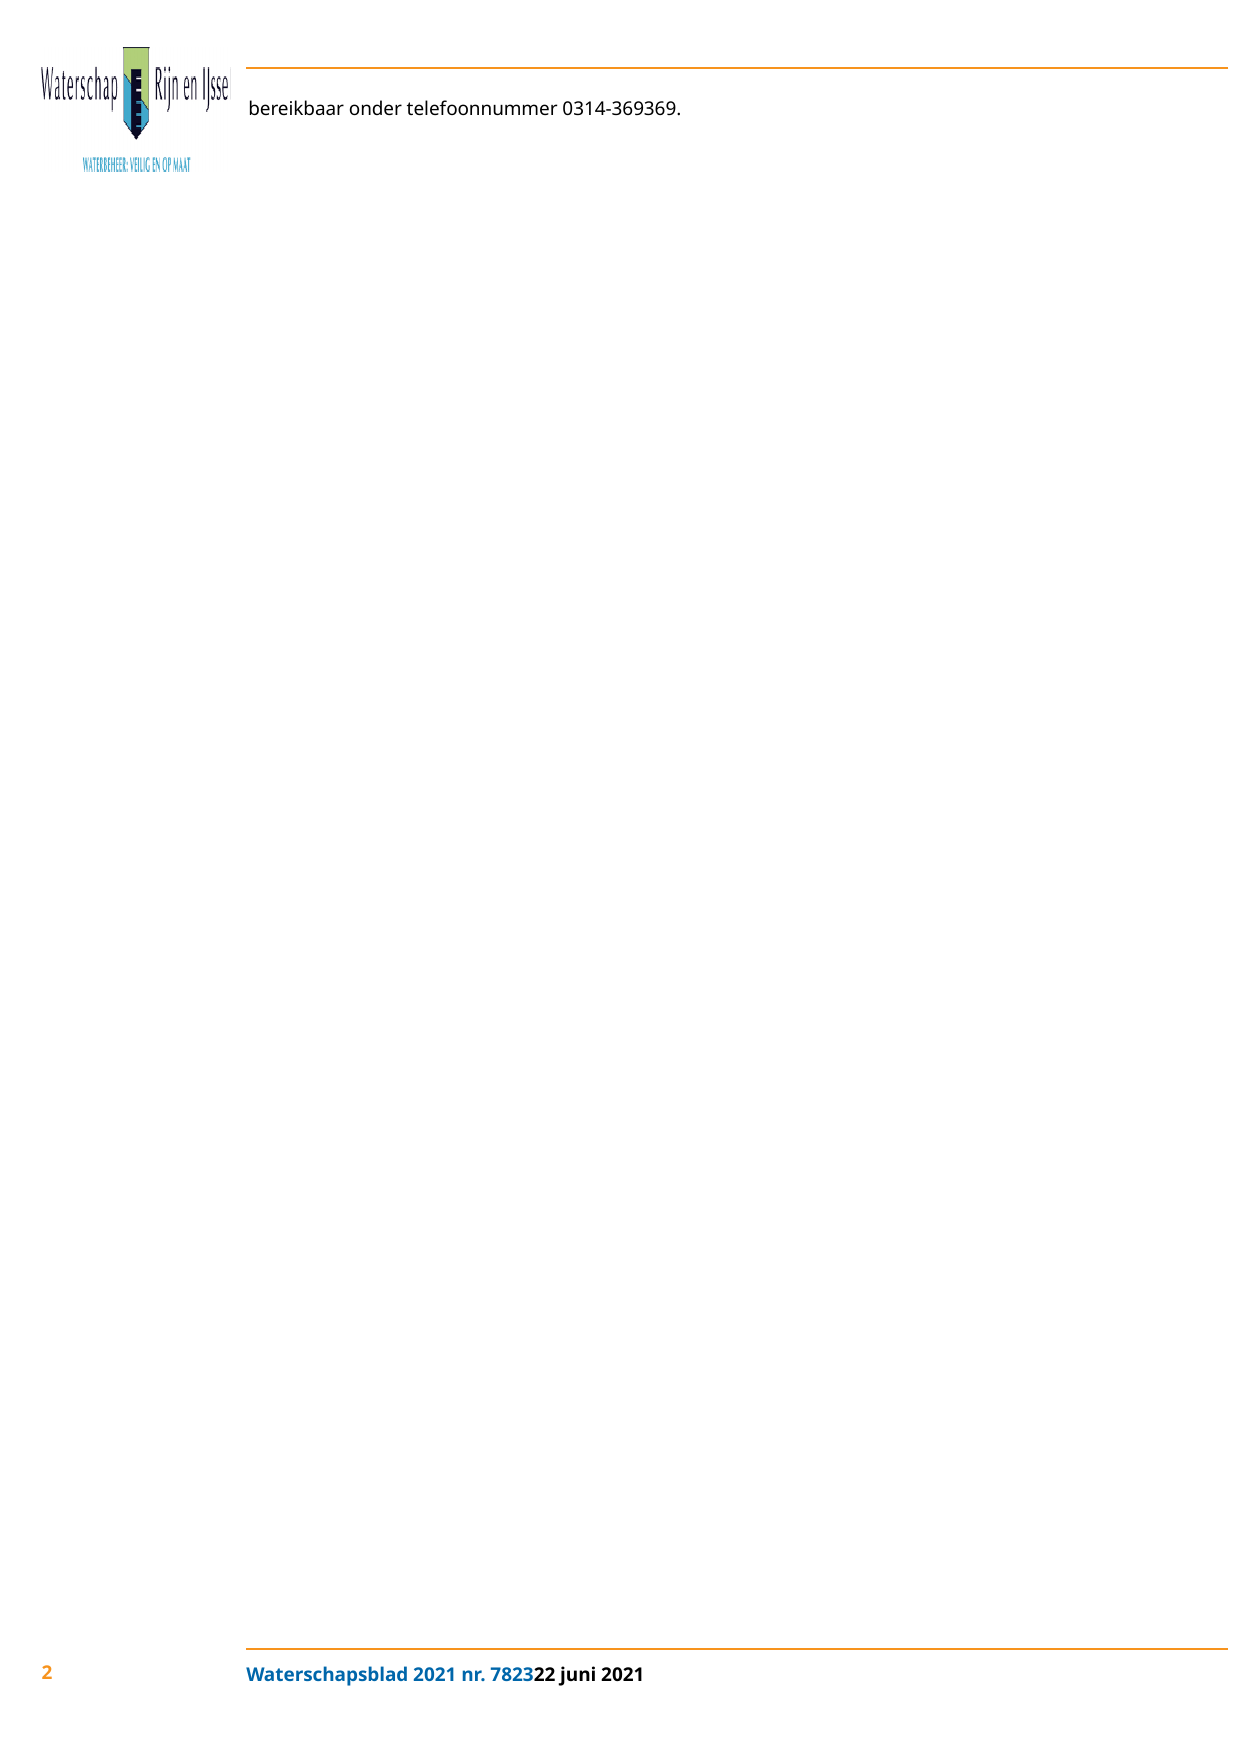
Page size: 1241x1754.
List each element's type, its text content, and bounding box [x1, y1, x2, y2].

text bereikbaar onder telefoonnummer 0314-369369. [248, 95, 1152, 121]
picture [41, 47, 231, 172]
